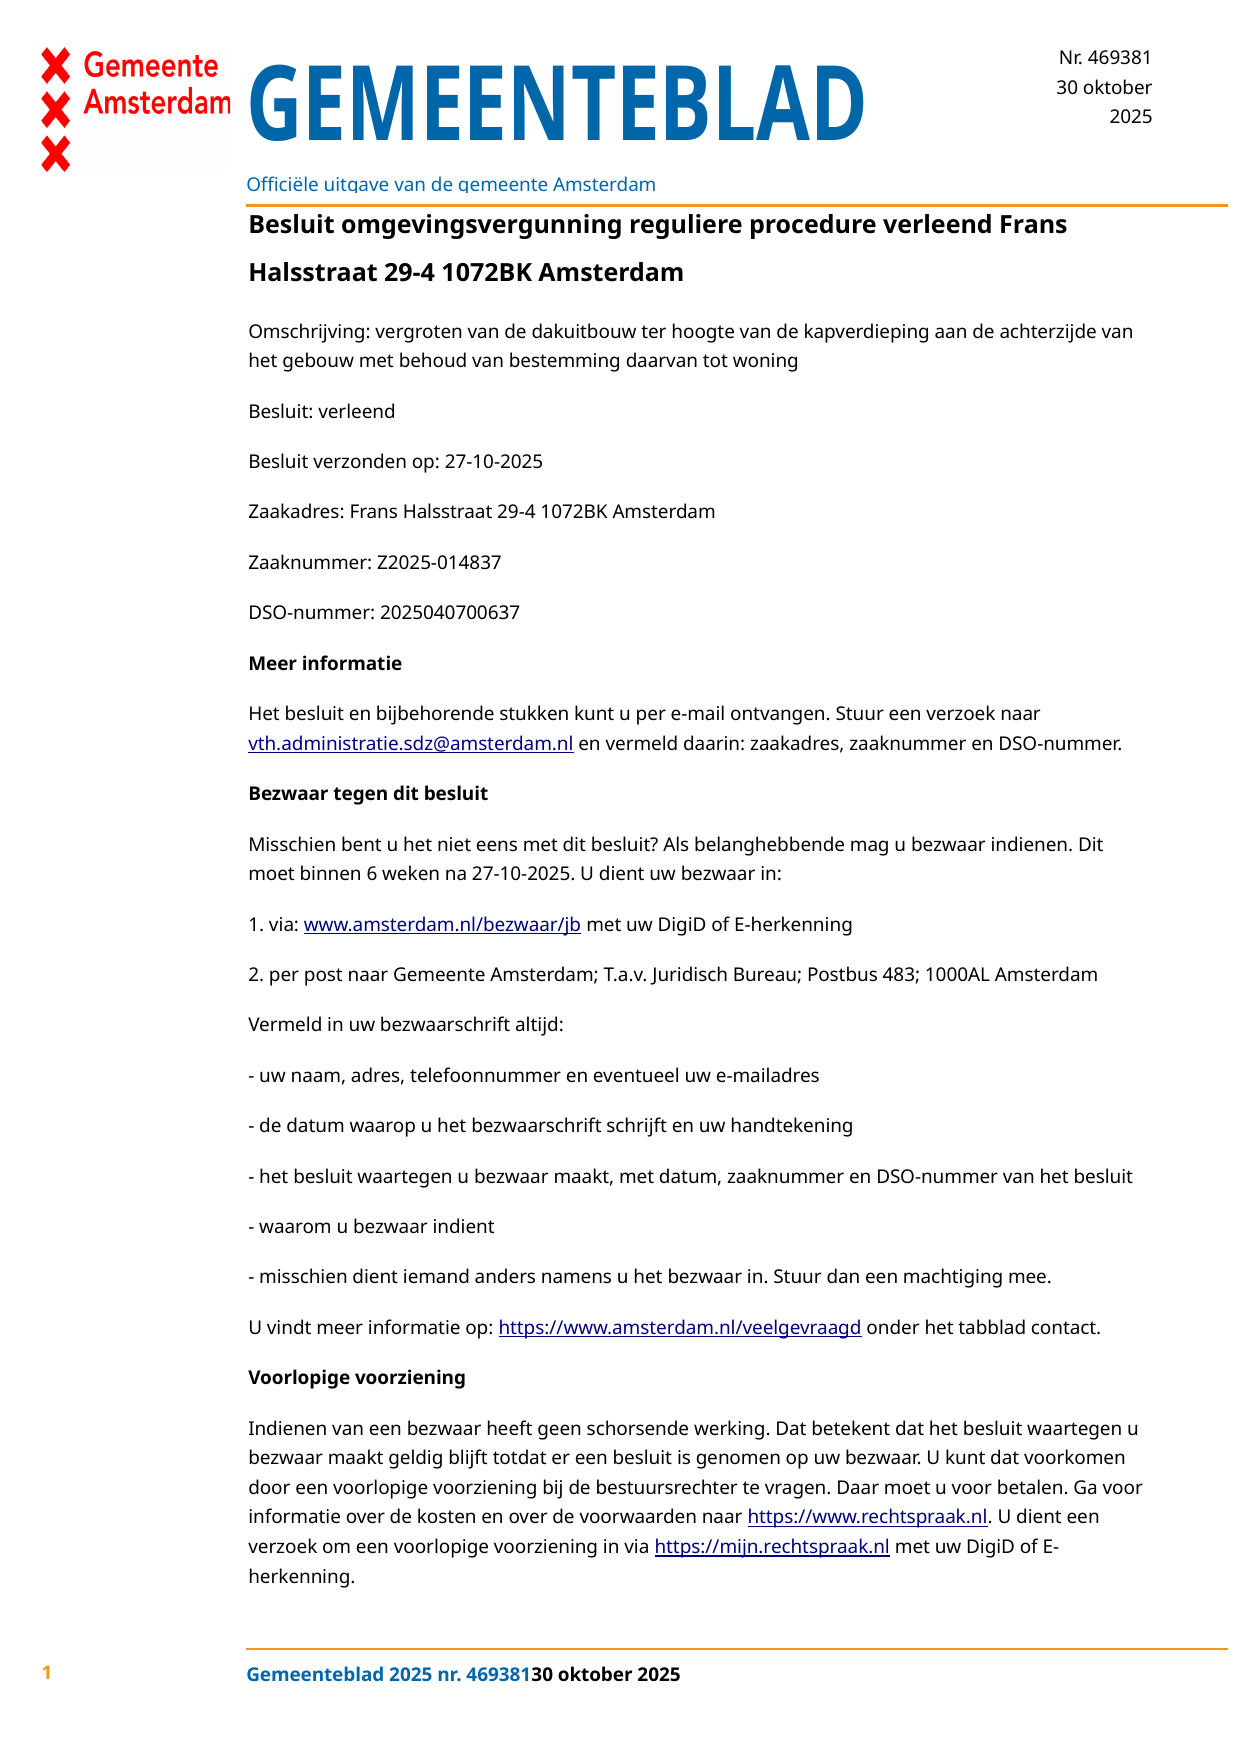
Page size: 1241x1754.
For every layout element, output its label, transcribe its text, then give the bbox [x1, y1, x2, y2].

text Voorlopige voorziening [248, 1364, 1152, 1390]
text - de datum waarop u het bezwaarschrift schrijft en uw handtekening [248, 1112, 1152, 1138]
text Meer informatie [248, 650, 1152, 676]
picture [41, 47, 231, 172]
text Besluit omgevingsvergunning reguliere procedure verleend Frans Halsstraat 29-4 1072BK Amsterdam [248, 207, 1152, 288]
text Bezwaar tegen dit besluit [248, 780, 1152, 806]
text DSO-nummer: 2025040700637 [248, 599, 1152, 625]
text Omschrijving: vergroten van de dakuitbouw ter hoogte van de kapverdieping aan de achterzijde van het gebouw met behoud van bestemming daarvan tot woning [248, 318, 1152, 373]
text - misschien dient iemand anders namens u het bezwaar in. Stuur dan een machtiging mee. [248, 1264, 1152, 1289]
text - het besluit waartegen u bezwaar maakt, met datum, zaaknummer en DSO-nummer van het besluit [248, 1163, 1152, 1189]
text U vindt meer informatie op: https://www.amsterdam.nl/veelgevraagd onder het tabblad contact. [248, 1314, 1152, 1340]
text Vermeld in uw bezwaarschrift altijd: [248, 1012, 1152, 1037]
text 2. per post naar Gemeente Amsterdam; T.a.v. Juridisch Bureau; Postbus 483; 1000AL Amsterdam [248, 961, 1152, 987]
text Zaakadres: Frans Halsstraat 29-4 1072BK Amsterdam [248, 499, 1152, 524]
text Misschien bent u het niet eens met dit besluit? Als belanghebbende mag u bezwaar indienen. Dit moet binnen 6 weken na 27-10-2025. U dient uw bezwaar in: [248, 831, 1152, 886]
text Zaaknummer: Z2025-014837 [248, 549, 1152, 575]
text Indienen van een bezwaar heeft geen schorsende werking. Dat betekent dat het besluit waartegen u bezwaar maakt geldig blijft totdat er een besluit is genomen op uw bezwaar. U kunt dat voorkomen door een voorlopige voorziening bij de bestuursrechter te vragen. Daar moet u voor betalen. Ga voor informatie over de kosten en over de voorwaarden naar https://www.rechtspraak.nl. U dient een verzoek om een voorlopige voorziening in via https://mijn.rechtspraak.nl met uw DigiD of E-herkenning. [248, 1415, 1152, 1589]
text Besluit verzonden op: 27-10-2025 [248, 448, 1152, 474]
text Het besluit en bijbehorende stukken kunt u per e-mail ontvangen. Stuur een verzoek naar vth.administratie.sdz@amsterdam.nl en vermeld daarin: zaakadres, zaaknummer en DSO-nummer. [248, 700, 1152, 756]
text Besluit: verleend [248, 398, 1152, 424]
text 1. via: www.amsterdam.nl/bezwaar/jb met uw DigiD of E-herkenning [248, 911, 1152, 937]
text - uw naam, adres, telefoonnummer en eventueel uw e-mailadres [248, 1062, 1152, 1088]
text - waarom u bezwaar indient [248, 1213, 1152, 1239]
